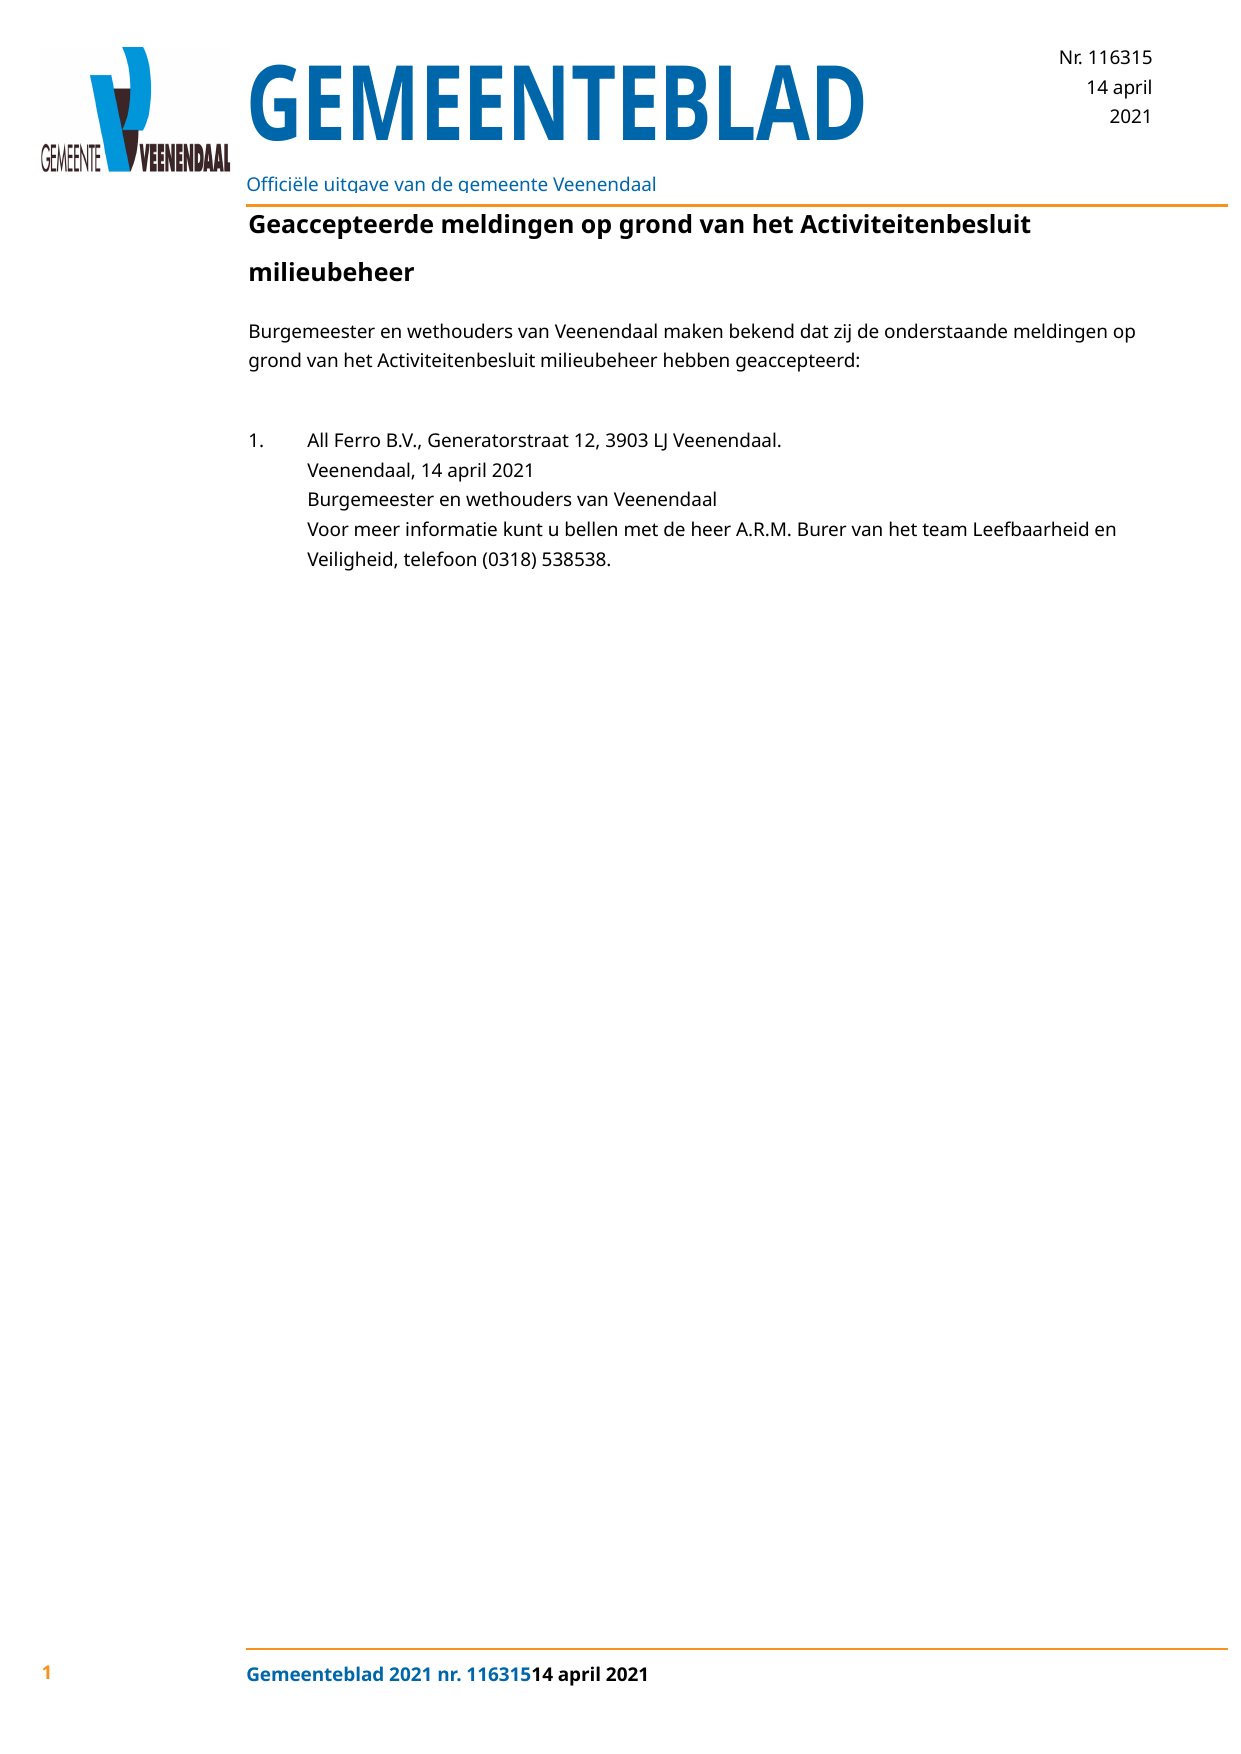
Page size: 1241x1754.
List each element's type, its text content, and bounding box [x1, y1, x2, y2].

list Burgemeester en wethouders van Veenendaal [248, 487, 1152, 512]
text Geaccepteerde meldingen op grond van het Activiteitenbesluit milieubeheer [248, 207, 1152, 288]
picture [41, 47, 130, 172]
list All Ferro B.V., Generatorstraat 12, 3903 LJ Veenendaal. [248, 427, 1152, 453]
list Veenendaal, 14 april 2021 [248, 457, 1152, 483]
text Burgemeester en wethouders van Veenendaal maken bekend dat zij de onderstaande meldingen op grond van het Activiteitenbesluit milieubeheer hebben geaccepteerd: [248, 318, 1152, 373]
list Voor meer informatie kunt u bellen met de heer A.R.M. Burer van het team Leefbaarheid en Veiligheid, telefoon (0318) 538538. [248, 516, 1152, 572]
picture [123, 47, 231, 172]
